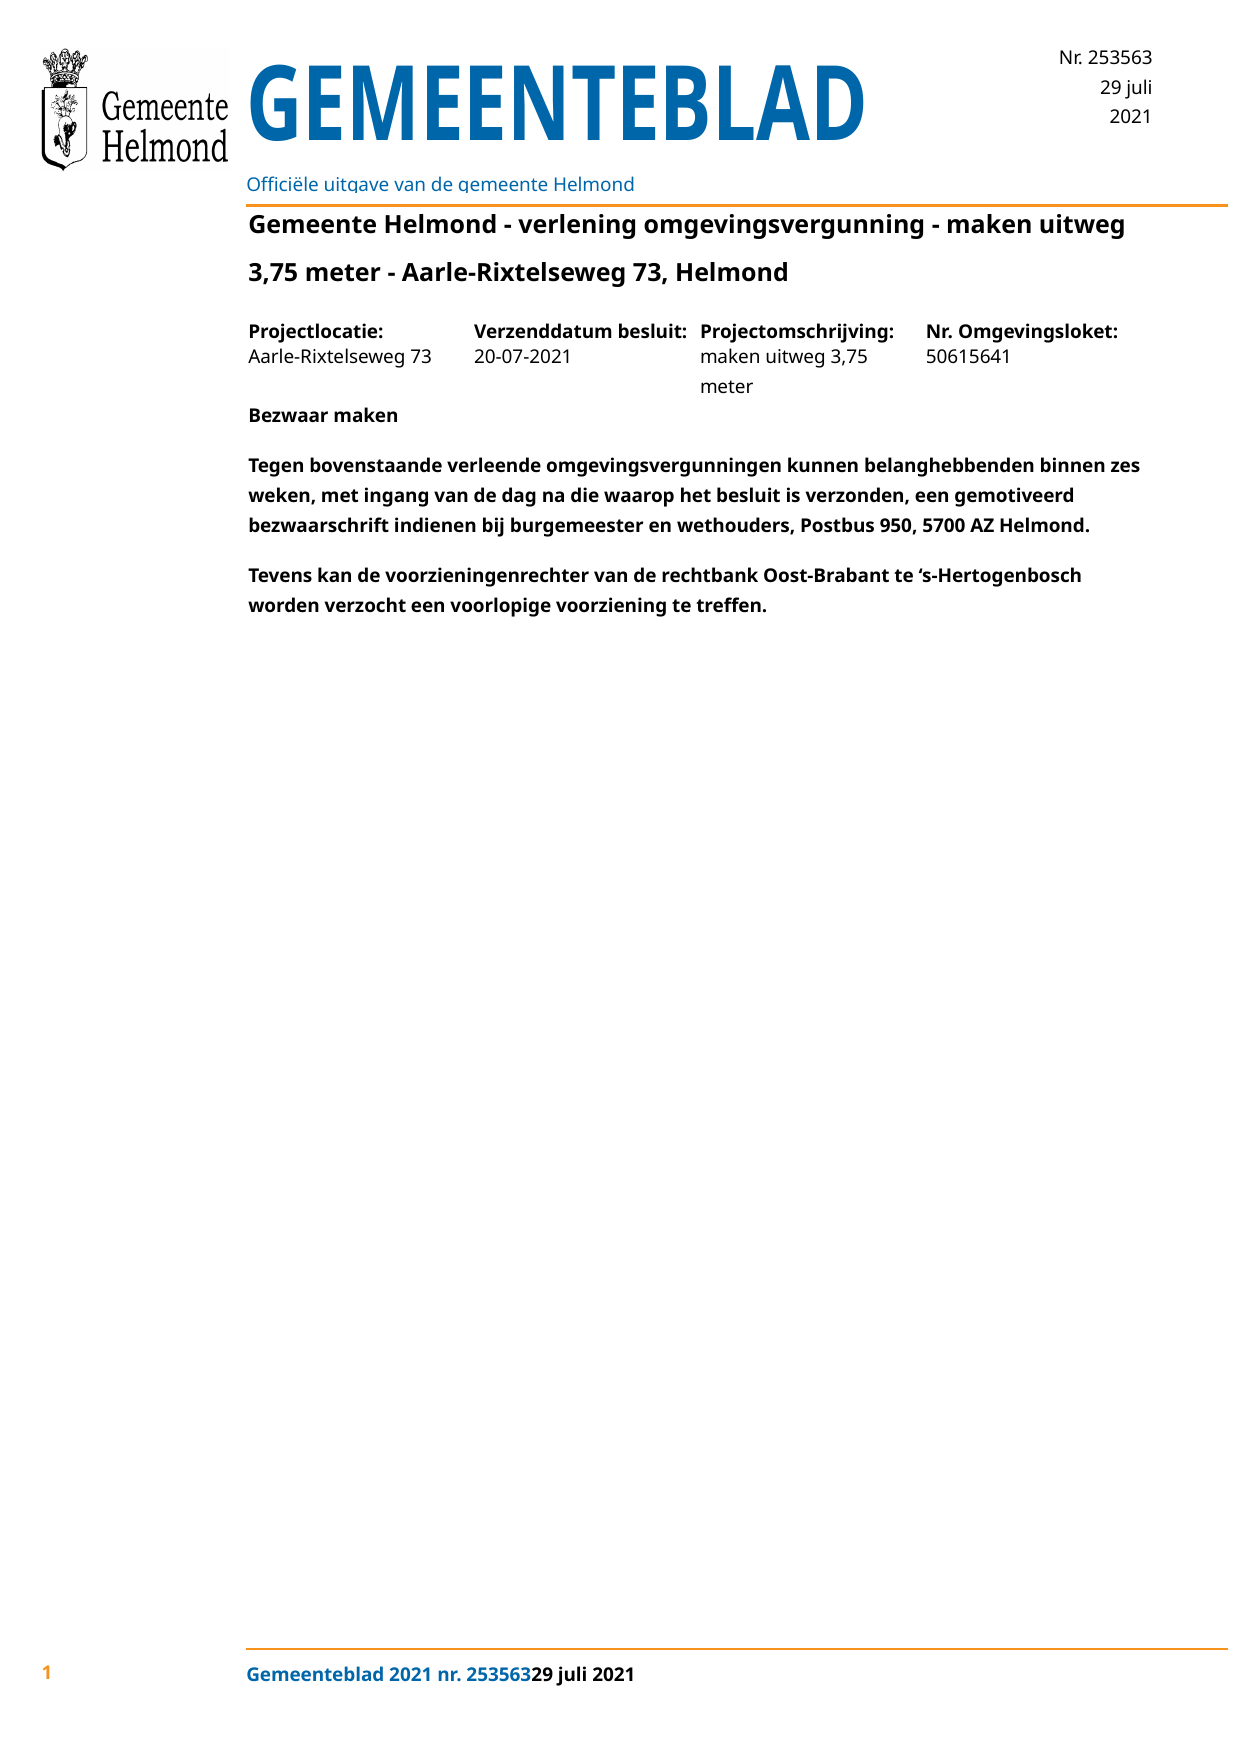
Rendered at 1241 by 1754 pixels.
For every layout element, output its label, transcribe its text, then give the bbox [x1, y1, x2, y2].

text Gemeente Helmond - verlening omgevingsvergunning - maken uitweg 3,75 meter - Aarle-Rixtelseweg 73, Helmond [248, 207, 1152, 288]
picture [41, 47, 231, 172]
text Bezwaar maken [248, 402, 1152, 428]
table_header Projectomschrijving: [700, 318, 926, 344]
table_header Verzenddatum besluit: [474, 318, 700, 344]
table_header Projectlocatie: [248, 318, 474, 344]
table_cell Aarle-Rixtelseweg 73 [248, 344, 474, 399]
table_header Nr. Omgevingsloket: [926, 318, 1152, 344]
text Tevens kan de voorzieningenrechter van de rechtbank Oost-Brabant te ‘s-Hertogenbosch worden verzocht een voorlopige voorziening te treffen. [248, 562, 1152, 618]
table_cell 20-07-2021 [474, 344, 700, 399]
table_cell 50615641 [926, 344, 1152, 399]
text Tegen bovenstaande verleende omgevingsvergunningen kunnen belanghebbenden binnen zes weken, met ingang van de dag na die waarop het besluit is verzonden, een gemotiveerd bezwaarschrift indienen bij burgemeester en wethouders, Postbus 950, 5700 AZ Helmond. [248, 453, 1152, 538]
table_cell maken uitweg 3,75 meter [700, 344, 926, 399]
